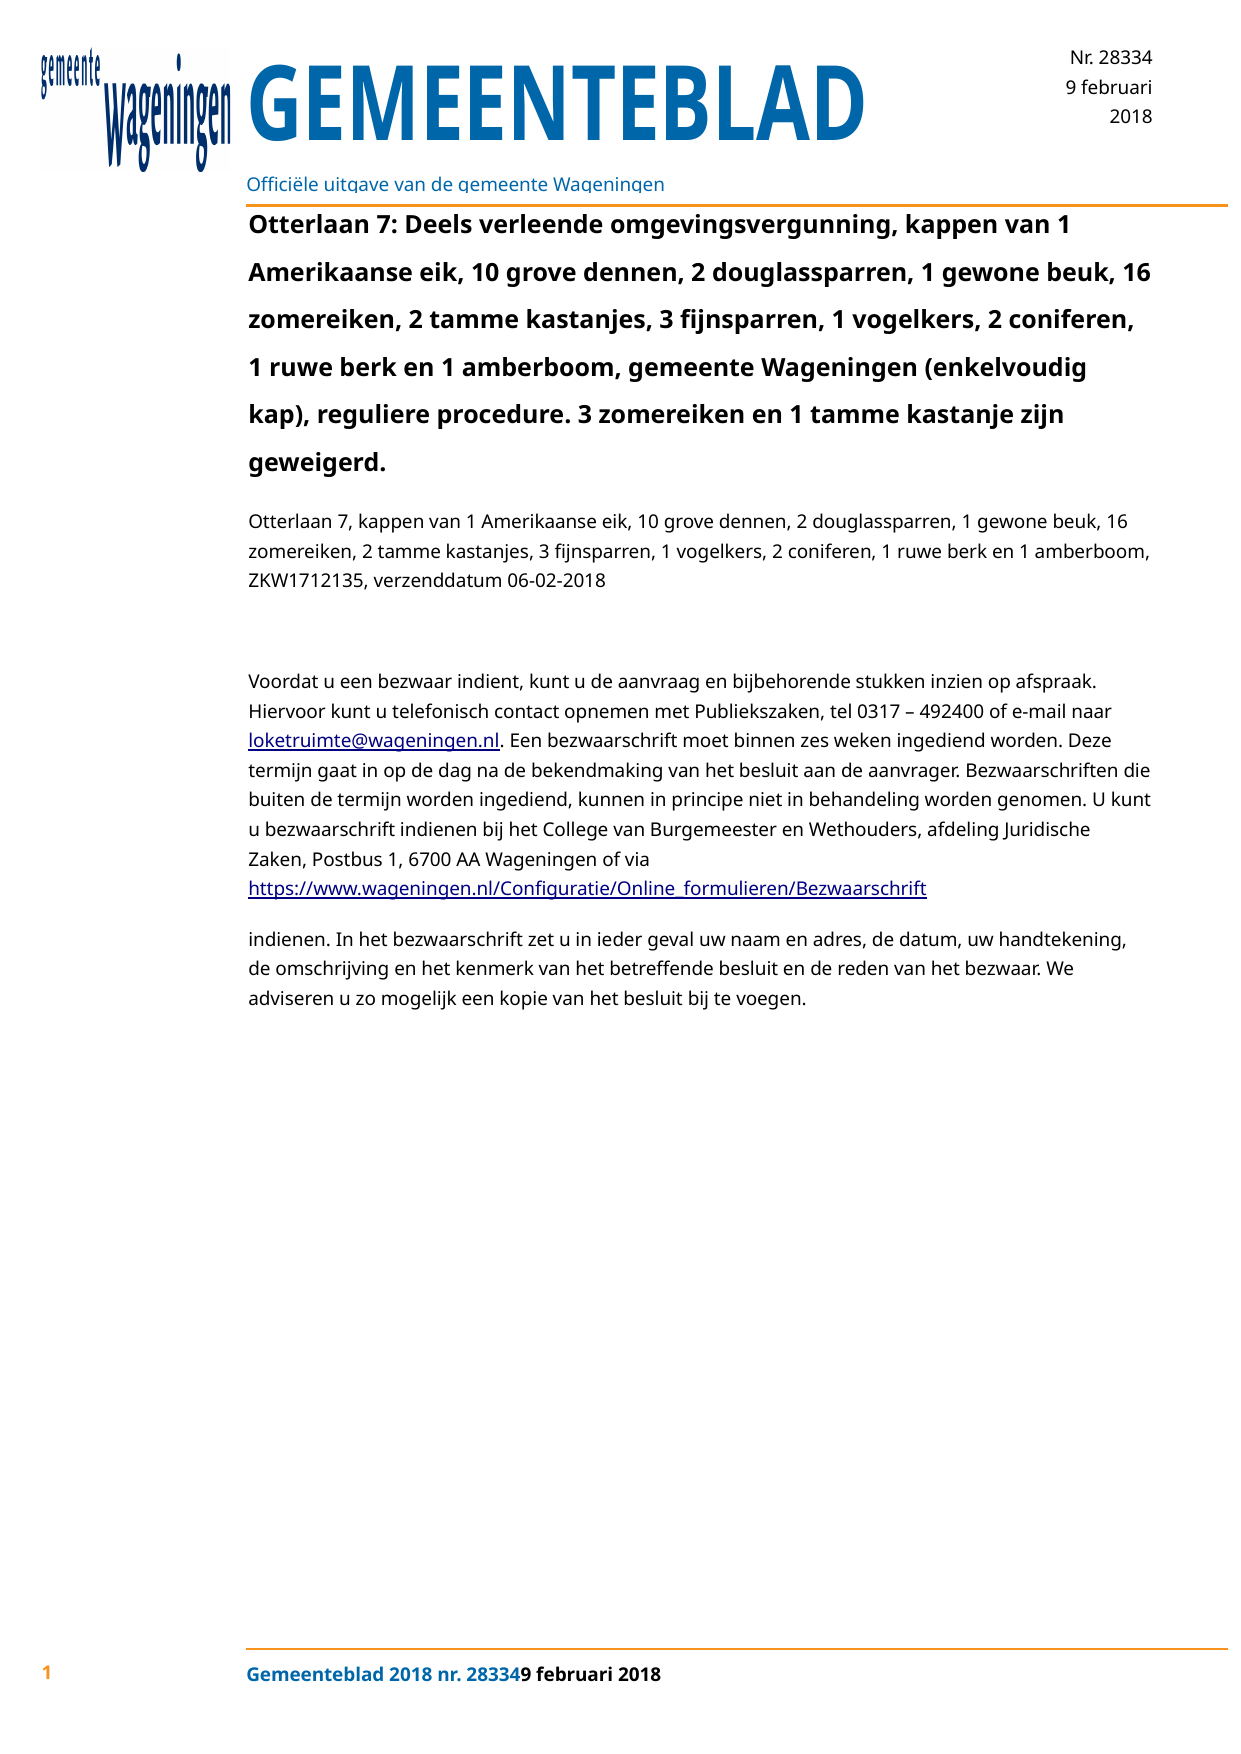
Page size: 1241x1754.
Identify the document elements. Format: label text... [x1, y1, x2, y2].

text Voordat u een bezwaar indient, kunt u de aanvraag en bijbehorende stukken inzien op afspraak. Hiervoor kunt u telefonisch contact opnemen met Publiekszaken, tel 0317 – 492400 of e-mail naar loketruimte@wageningen.nl. Een bezwaarschrift moet binnen zes weken ingediend worden. Deze termijn gaat in op de dag na de bekendmaking van het besluit aan de aanvrager. Bezwaarschriften die buiten de termijn worden ingediend, kunnen in principe niet in behandeling worden genomen. U kunt u bezwaarschrift indienen bij het College van Burgemeester en Wethouders, afdeling Juridische Zaken, Postbus 1, 6700 AA Wageningen of via https://www.wageningen.nl/Configuratie/Online_formulieren/Bezwaarschrift [248, 668, 1152, 901]
text Otterlaan 7: Deels verleende omgevingsvergunning, kappen van 1 Amerikaanse eik, 10 grove dennen, 2 douglassparren, 1 gewone beuk, 16 zomereiken, 2 tamme kastanjes, 3 fijnsparren, 1 vogelkers, 2 coniferen, 1 ruwe berk en 1 amberboom, gemeente Wageningen (enkelvoudig kap), reguliere procedure. 3 zomereiken en 1 tamme kastanje zijn geweigerd. [248, 207, 1152, 479]
text indienen. In het bezwaarschrift zet u in ieder geval uw naam en adres, de datum, uw handtekening, de omschrijving en het kenmerk van het betreffende besluit en de reden van het bezwaar. We adviseren u zo mogelijk een kopie van het besluit bij te voegen. [248, 926, 1152, 1011]
text Otterlaan 7, kappen van 1 Amerikaanse eik, 10 grove dennen, 2 douglassparren, 1 gewone beuk, 16 zomereiken, 2 tamme kastanjes, 3 fijnsparren, 1 vogelkers, 2 coniferen, 1 ruwe berk en 1 amberboom, ZKW1712135, verzenddatum 06-02-2018 [248, 508, 1152, 593]
picture [41, 47, 231, 172]
